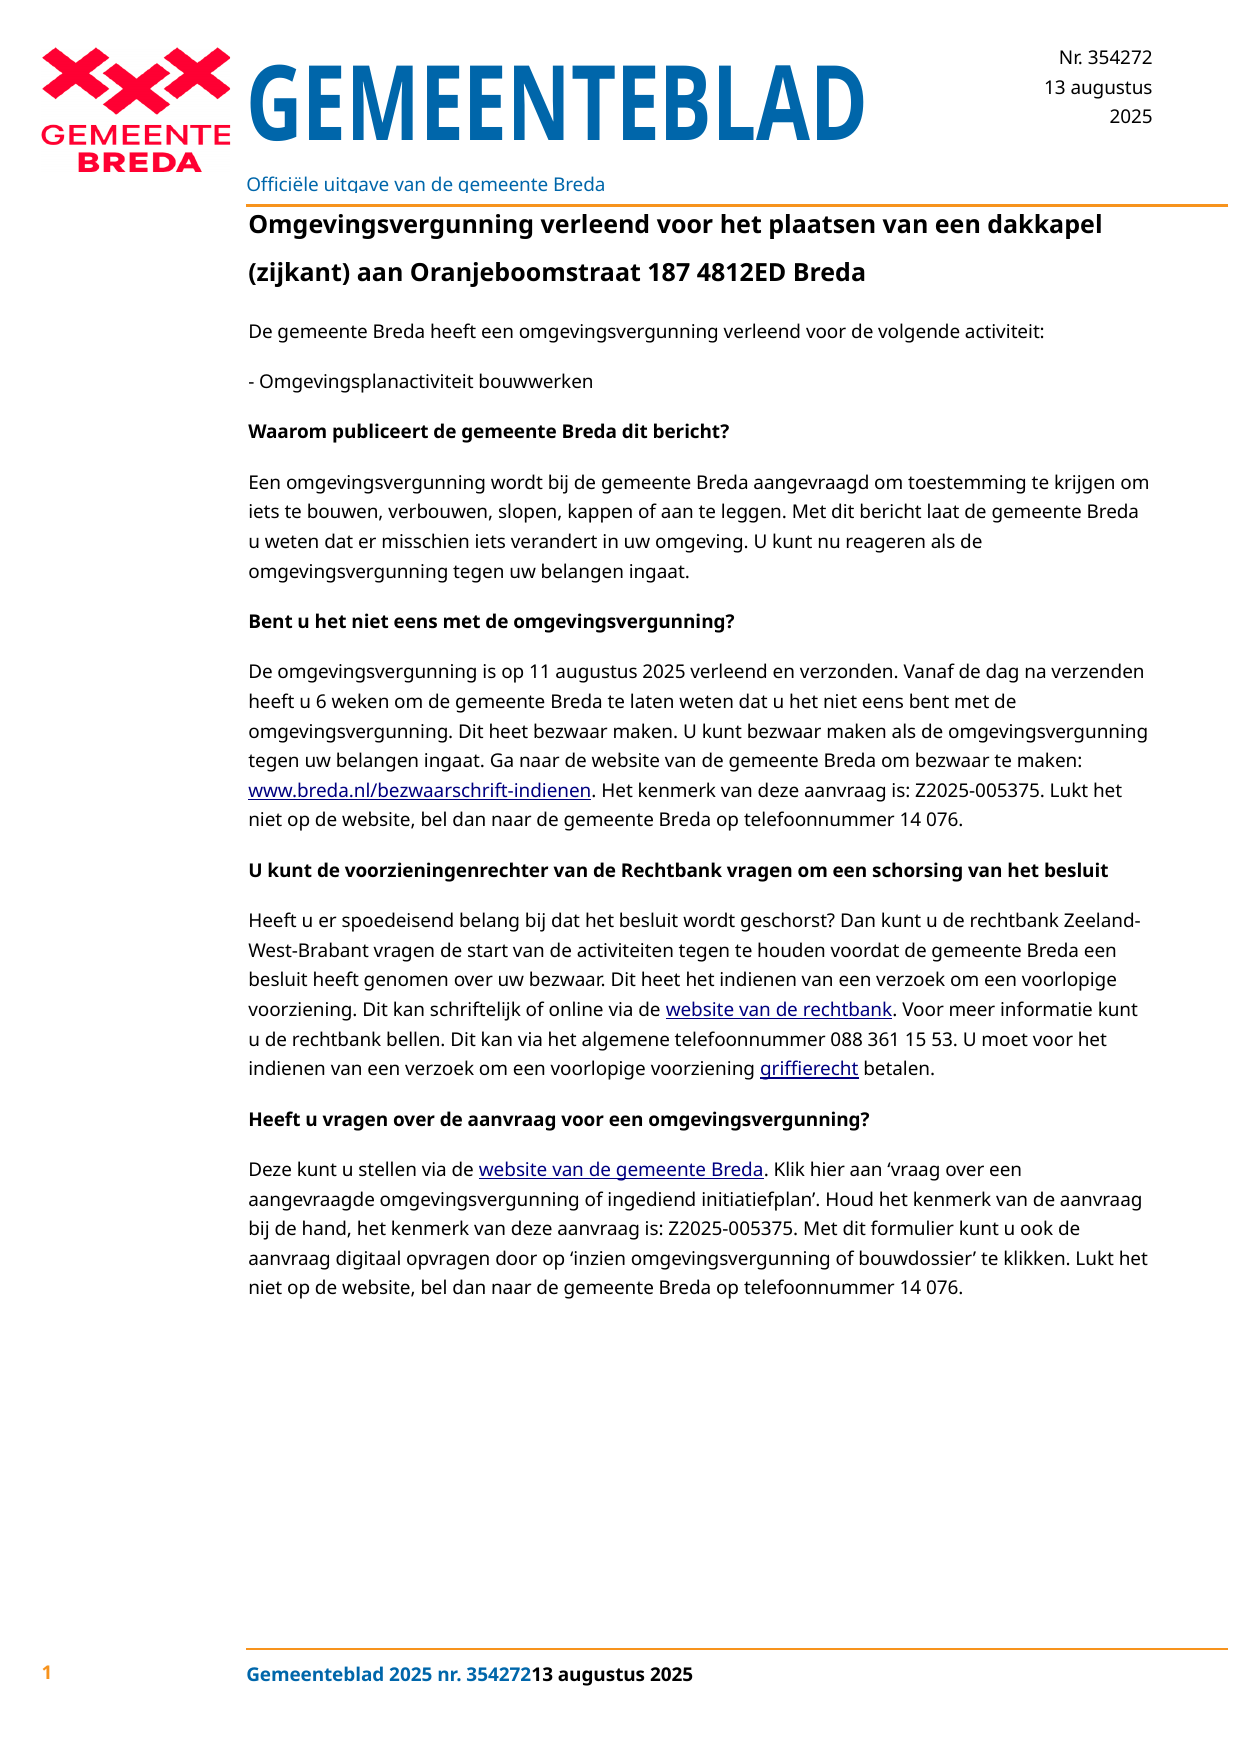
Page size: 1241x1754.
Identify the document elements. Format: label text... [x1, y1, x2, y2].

text Omgevingsvergunning verleend voor het plaatsen van een dakkapel (zijkant) aan Oranjeboomstraat 187 4812ED Breda [248, 207, 1152, 288]
picture [41, 47, 231, 172]
text - Omgevingsplanactiviteit bouwwerken [248, 368, 1152, 394]
text Een omgevingsvergunning wordt bij de gemeente Breda aangevraagd om toestemming te krijgen om iets te bouwen, verbouwen, slopen, kappen of aan te leggen. Met dit bericht laat de gemeente Breda u weten dat er misschien iets verandert in uw omgeving. U kunt nu reageren als de omgevingsvergunning tegen uw belangen ingaat. [248, 469, 1152, 584]
text De omgevingsvergunning is op 11 augustus 2025 verleend en verzonden. Vanaf de dag na verzenden heeft u 6 weken om de gemeente Breda te laten weten dat u het niet eens bent met de omgevingsvergunning. Dit heet bezwaar maken. U kunt bezwaar maken als de omgevingsvergunning tegen uw belangen ingaat. Ga naar de website van de gemeente Breda om bezwaar te maken: www.breda.nl/bezwaarschrift-indienen. Het kenmerk van deze aanvraag is: Z2025-005375. Lukt het niet op de website, bel dan naar de gemeente Breda op telefoonnummer 14 076. [248, 659, 1152, 832]
text U kunt de voorzieningenrechter van de Rechtbank vragen om een schorsing van het besluit [248, 857, 1152, 883]
text Heeft u er spoedeisend belang bij dat het besluit wordt geschorst? Dan kunt u de rechtbank Zeeland-West-Brabant vragen de start van de activiteiten tegen te houden voordat de gemeente Breda een besluit heeft genomen over uw bezwaar. Dit heet het indienen van een verzoek om een voorlopige voorziening. Dit kan schriftelijk of online via de website van de rechtbank. Voor meer informatie kunt u de rechtbank bellen. Dit kan via het algemene telefoonnummer 088 361 15 53. U moet voor het indienen van een verzoek om een voorlopige voorziening griffierecht betalen. [248, 907, 1152, 1081]
text Bent u het niet eens met de omgevingsvergunning? [248, 608, 1152, 634]
text Deze kunt u stellen via de website van de gemeente Breda. Klik hier aan ‘vraag over een aangevraagde omgevingsvergunning of ingediend initiatiefplan’. Houd het kenmerk van de aanvraag bij de hand, het kenmerk van deze aanvraag is: Z2025-005375. Met dit formulier kunt u ook de aanvraag digitaal opvragen door op ‘inzien omgevingsvergunning of bouwdossier’ te klikken. Lukt het niet op de website, bel dan naar de gemeente Breda op telefoonnummer 14 076. [248, 1156, 1152, 1300]
text De gemeente Breda heeft een omgevingsvergunning verleend voor de volgende activiteit: [248, 318, 1152, 344]
text Waarom publiceert de gemeente Breda dit bericht? [248, 419, 1152, 444]
text Heeft u vragen over de aanvraag voor een omgevingsvergunning? [248, 1106, 1152, 1132]
